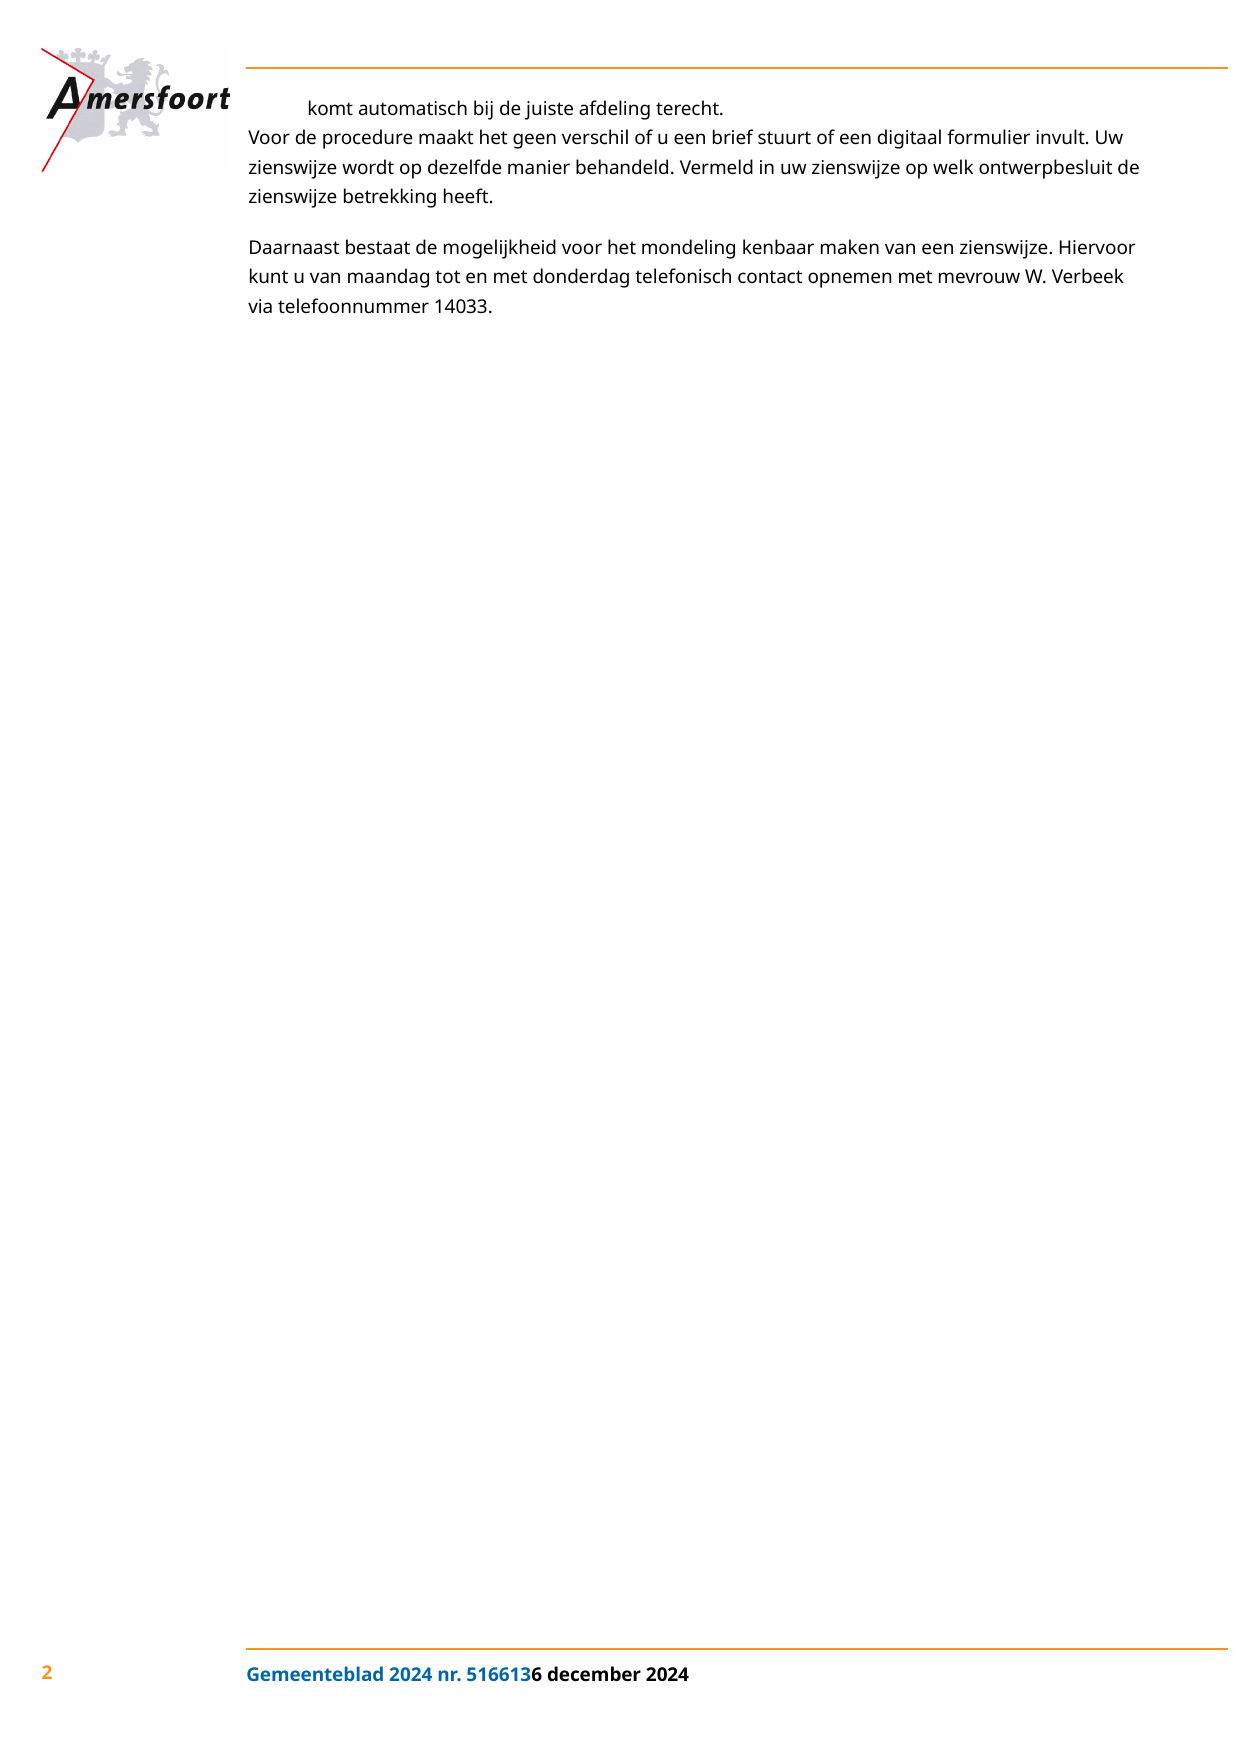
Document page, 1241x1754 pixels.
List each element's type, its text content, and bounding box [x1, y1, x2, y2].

picture [41, 47, 231, 172]
list komt automatisch bij de juiste afdeling terecht. [248, 95, 1152, 121]
text Daarnaast bestaat de mogelijkheid voor het mondeling kenbaar maken van een zienswijze. Hiervoor kunt u van maandag tot en met donderdag telefonisch contact opnemen met mevrouw W. Verbeek via telefoonnummer 14033. [248, 234, 1152, 319]
text Voor de procedure maakt het geen verschil of u een brief stuurt of een digitaal formulier invult. Uw zienswijze wordt op dezelfde manier behandeld. Vermeld in uw zienswijze op welk ontwerpbesluit de zienswijze betrekking heeft. [248, 124, 1152, 209]
